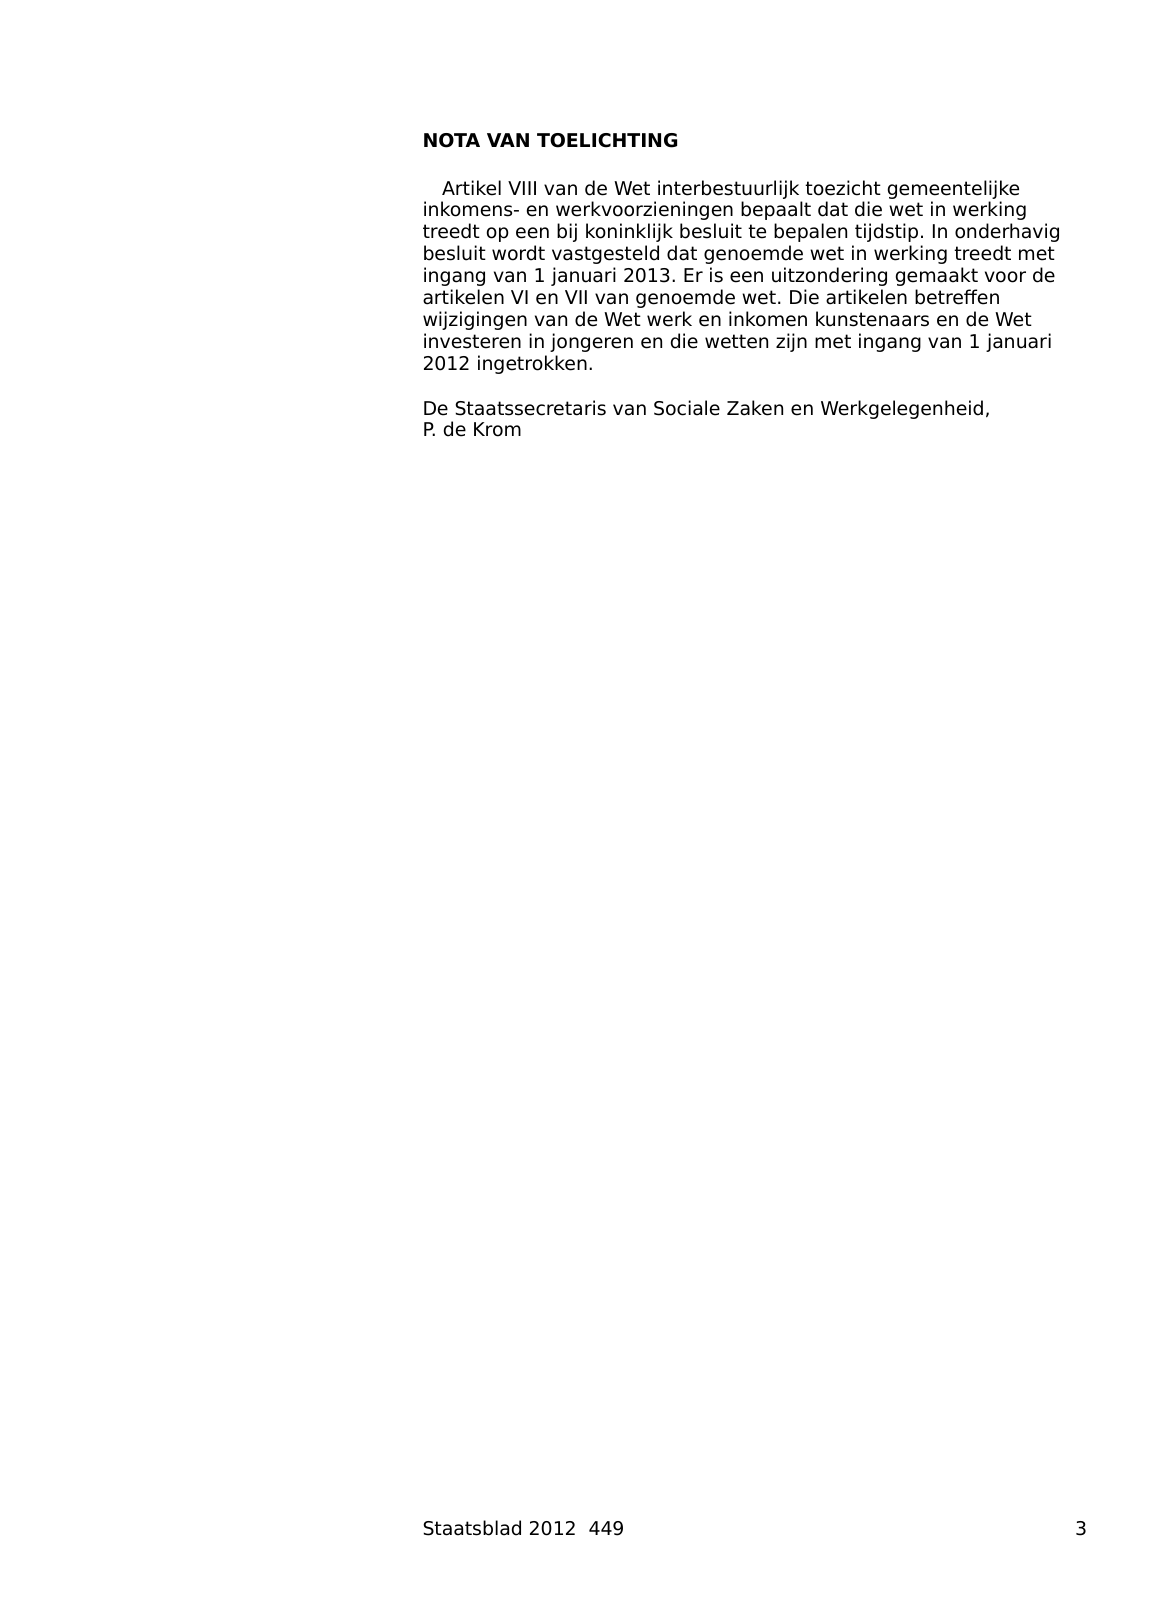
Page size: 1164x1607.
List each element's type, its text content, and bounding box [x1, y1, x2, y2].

text De Staatssecretaris van Sociale Zaken en Werkgelegenheid, P. de Krom [422, 397, 1087, 441]
text Artikel VIII van de Wet interbestuurlijk toezicht gemeentelijke inkomens- en werkvoorzieningen bepaalt dat die wet in werking treedt op een bij koninklijk besluit te bepalen tijdstip. In onderhavig besluit wordt vastgesteld dat genoemde wet in werking treedt met ingang van 1 januari 2013. Er is een uitzondering gemaakt voor de artikelen VI en VII van genoemde wet. Die artikelen betreffen wijzigingen van de Wet werk en inkomen kunstenaars en de Wet investeren in jongeren en die wetten zijn met ingang van 1 januari 2012 ingetrokken. [422, 177, 1087, 375]
subtitle NOTA VAN TOELICHTING [422, 130, 1087, 152]
